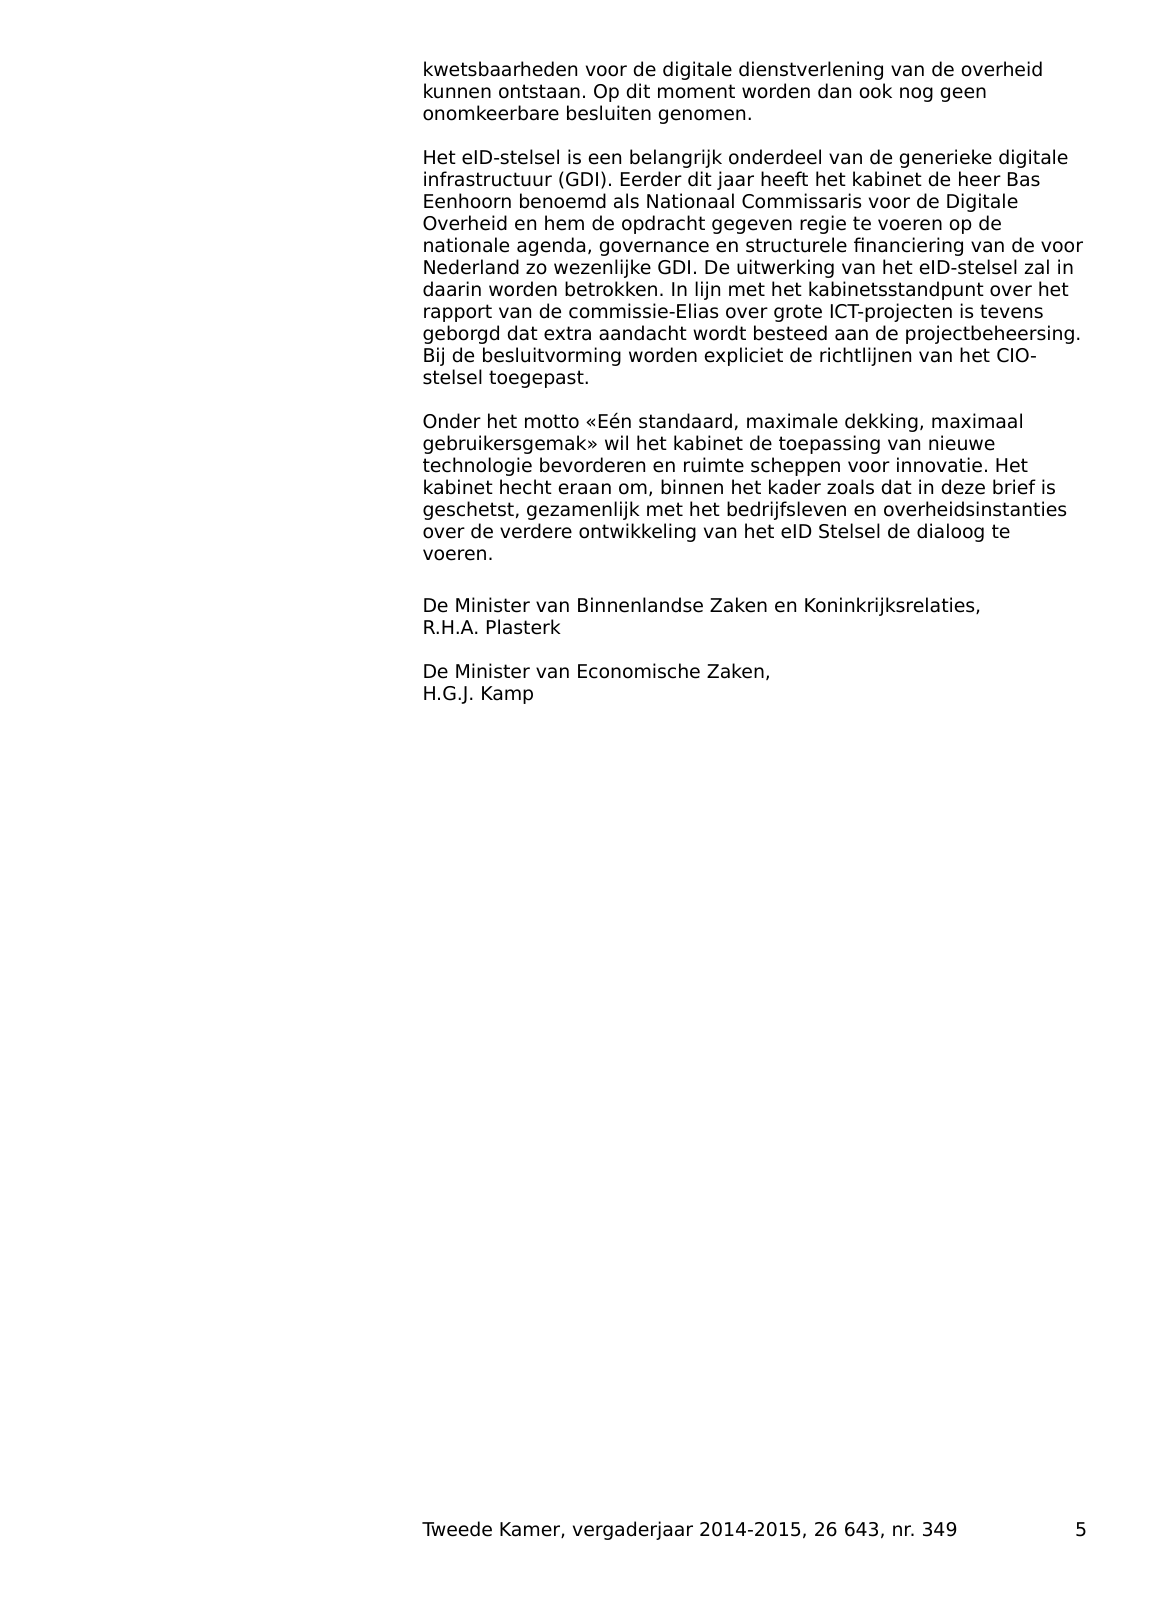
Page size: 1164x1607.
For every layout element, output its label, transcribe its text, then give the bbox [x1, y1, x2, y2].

text kwetsbaarheden voor de digitale dienstverlening van de overheid kunnen ontstaan. Op dit moment worden dan ook nog geen onomkeerbare besluiten genomen. [422, 59, 1087, 125]
text De Minister van Binnenlandse Zaken en Koninkrijksrelaties, R.H.A. Plasterk [422, 595, 1087, 639]
text Het eID-stelsel is een belangrijk onderdeel van de generieke digitale infrastructuur (GDI). Eerder dit jaar heeft het kabinet de heer Bas Eenhoorn benoemd als Nationaal Commissaris voor de Digitale Overheid en hem de opdracht gegeven regie te voeren op de nationale agenda, governance en structurele financiering van de voor Nederland zo wezenlijke GDI. De uitwerking van het eID-stelsel zal in daarin worden betrokken. In lijn met het kabinetsstandpunt over het rapport van de commissie-Elias over grote ICT-projecten is tevens geborgd dat extra aandacht wordt besteed aan de projectbeheersing. Bij de besluitvorming worden expliciet de richtlijnen van het CIO-stelsel toegepast. [422, 147, 1087, 389]
text De Minister van Economische Zaken, H.G.J. Kamp [422, 661, 1087, 705]
text Onder het motto «Eén standaard, maximale dekking, maximaal gebruikersgemak» wil het kabinet de toepassing van nieuwe technologie bevorderen en ruimte scheppen voor innovatie. Het kabinet hecht eraan om, binnen het kader zoals dat in deze brief is geschetst, gezamenlijk met het bedrijfsleven en overheidsinstanties over de verdere ontwikkeling van het eID Stelsel de dialoog te voeren. [422, 411, 1087, 565]
